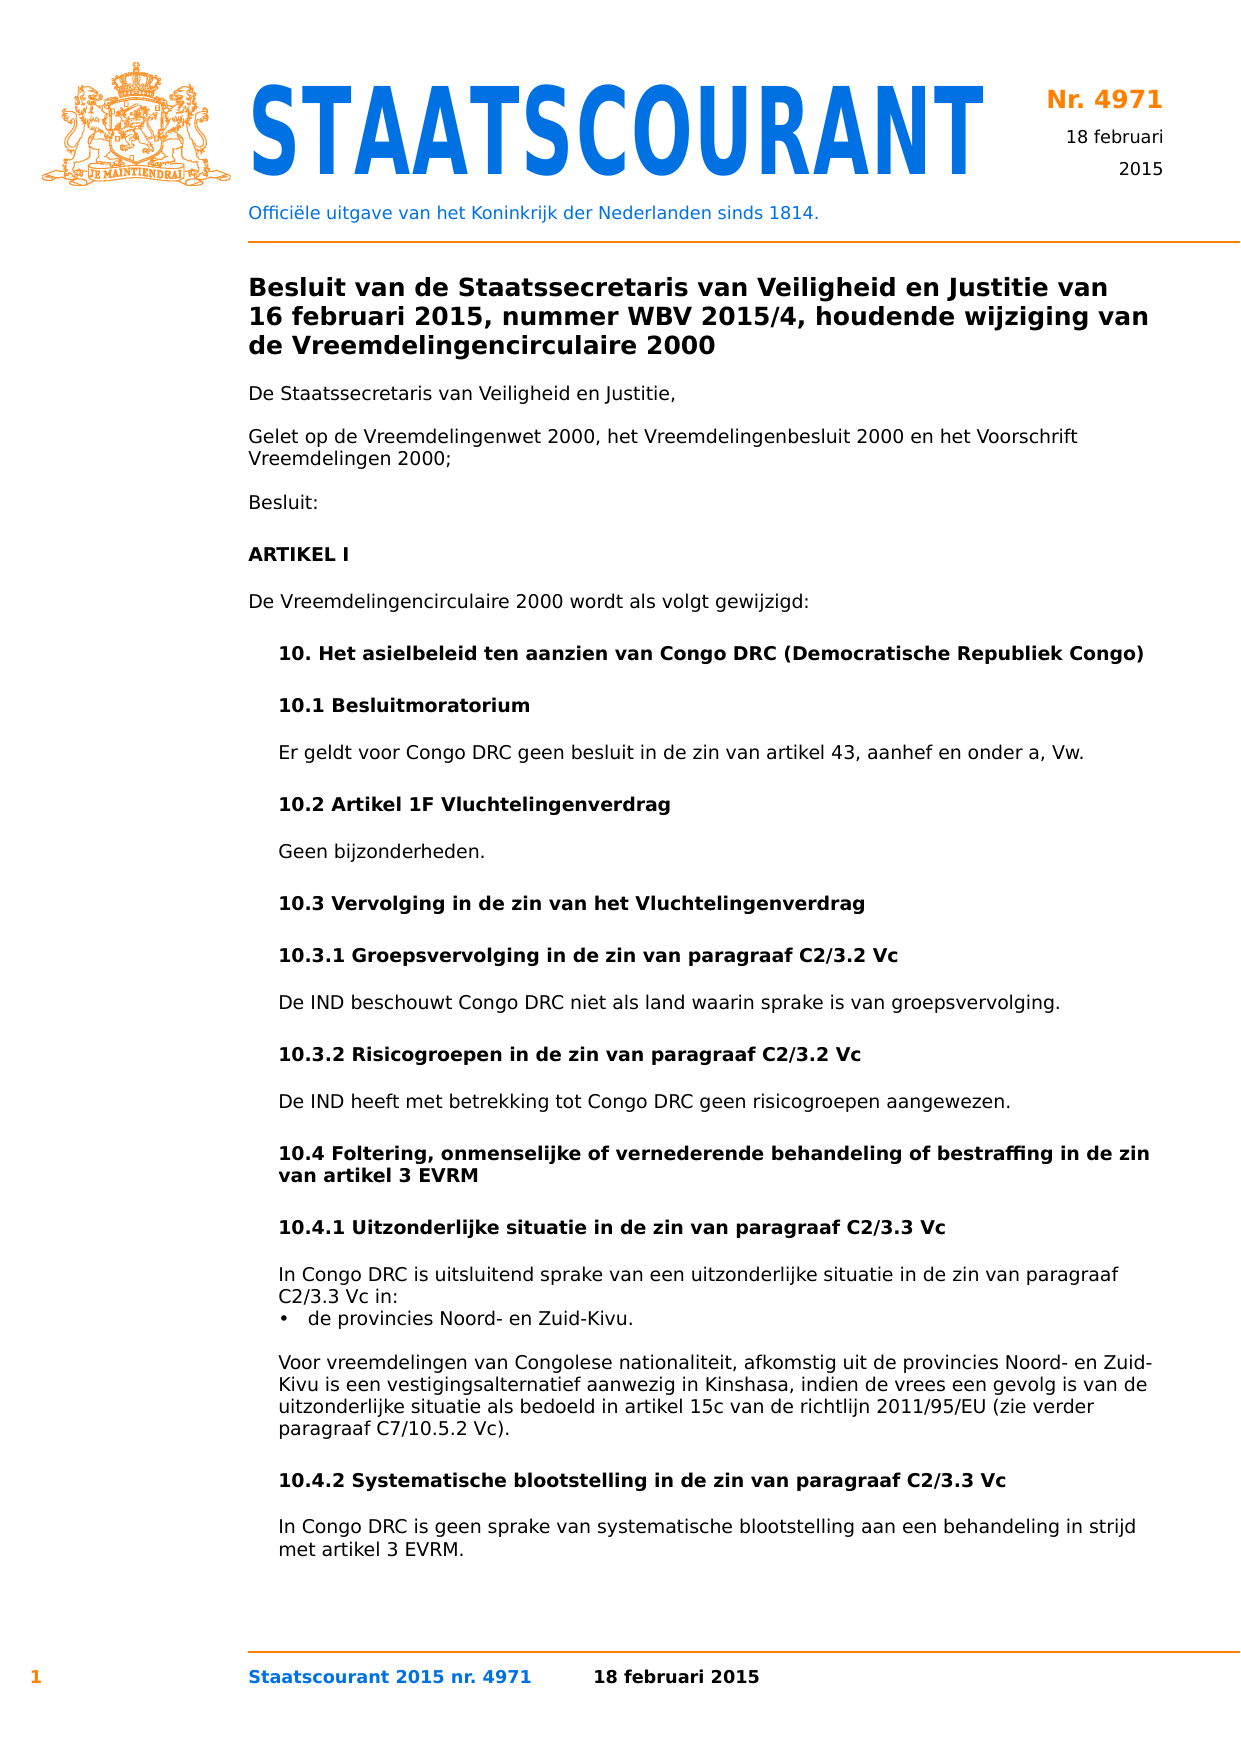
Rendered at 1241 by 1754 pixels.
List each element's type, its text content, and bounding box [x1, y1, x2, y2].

subtitle 10.1 Besluitmoratorium [278, 695, 1163, 717]
subtitle ARTIKEL I [248, 544, 1163, 566]
picture [41, 62, 231, 186]
table_header STAATSCOURANT [248, 62, 998, 203]
text De IND beschouwt Congo DRC niet als land waarin sprake is van groepsvervolging. [278, 992, 1163, 1014]
table_header Nr. 4971 [998, 62, 1240, 121]
subtitle 10. Het asielbeleid ten aanzien van Congo DRC (Democratische Republiek Congo) [278, 643, 1163, 665]
text Besluit: [248, 492, 1163, 514]
table_cell 18 februari [998, 121, 1240, 153]
subtitle Besluit van de Staatssecretaris van Veiligheid en Justitie van 16 februari 2015, nummer WBV 2015/4, houdende wijziging van de Vreemdelingencirculaire 2000 [248, 273, 1163, 361]
subtitle 10.2 Artikel 1F Vluchtelingenverdrag [278, 794, 1163, 816]
subtitle 10.3.1 Groepsvervolging in de zin van paragraaf C2/3.2 Vc [278, 945, 1163, 967]
text In Congo DRC is uitsluitend sprake van een uitzonderlijke situatie in de zin van paragraaf C2/3.3 Vc in: [278, 1264, 1163, 1308]
text • de provincies Noord- en Zuid-Kivu. [278, 1308, 1163, 1330]
table_cell Officiële uitgave van het Koninkrijk der Nederlanden sinds 1814. [248, 203, 1240, 241]
text Er geldt voor Congo DRC geen besluit in de zin van artikel 43, aanhef en onder a, Vw. [278, 742, 1163, 764]
text De IND heeft met betrekking tot Congo DRC geen risicogroepen aangewezen. [278, 1091, 1163, 1113]
text In Congo DRC is geen sprake van systematische blootstelling aan een behandeling in strijd met artikel 3 EVRM. [278, 1516, 1163, 1560]
text De Staatssecretaris van Veiligheid en Justitie, [248, 382, 1163, 404]
subtitle 10.4.1 Uitzonderlijke situatie in de zin van paragraaf C2/3.3 Vc [278, 1217, 1163, 1239]
subtitle 10.4 Foltering, onmenselijke of vernederende behandeling of bestraffing in de zin van artikel 3 EVRM [278, 1143, 1163, 1187]
text Geen bijzonderheden. [278, 841, 1163, 863]
subtitle 10.3 Vervolging in de zin van het Vluchtelingenverdrag [278, 893, 1163, 915]
text Gelet op de Vreemdelingenwet 2000, het Vreemdelingenbesluit 2000 en het Voorschrift Vreemdelingen 2000; [248, 426, 1163, 470]
subtitle 10.4.2 Systematische blootstelling in de zin van paragraaf C2/3.3 Vc [278, 1469, 1163, 1491]
subtitle 10.3.2 Risicogroepen in de zin van paragraaf C2/3.2 Vc [278, 1044, 1163, 1066]
table_header [25, 62, 248, 241]
table_cell 2015 [998, 153, 1240, 203]
text Voor vreemdelingen van Congolese nationaliteit, afkomstig uit de provincies Noord- en Zuid-Kivu is een vestigingsalternatief aanwezig in Kinshasa, indien de vrees een gevolg is van de uitzonderlijke situatie als bedoeld in artikel 15c van de richtlijn 2011/95/EU (zie verder paragraaf C7/10.5.2 Vc). [278, 1352, 1163, 1439]
text De Vreemdelingencirculaire 2000 wordt als volgt gewijzigd: [248, 591, 1163, 613]
